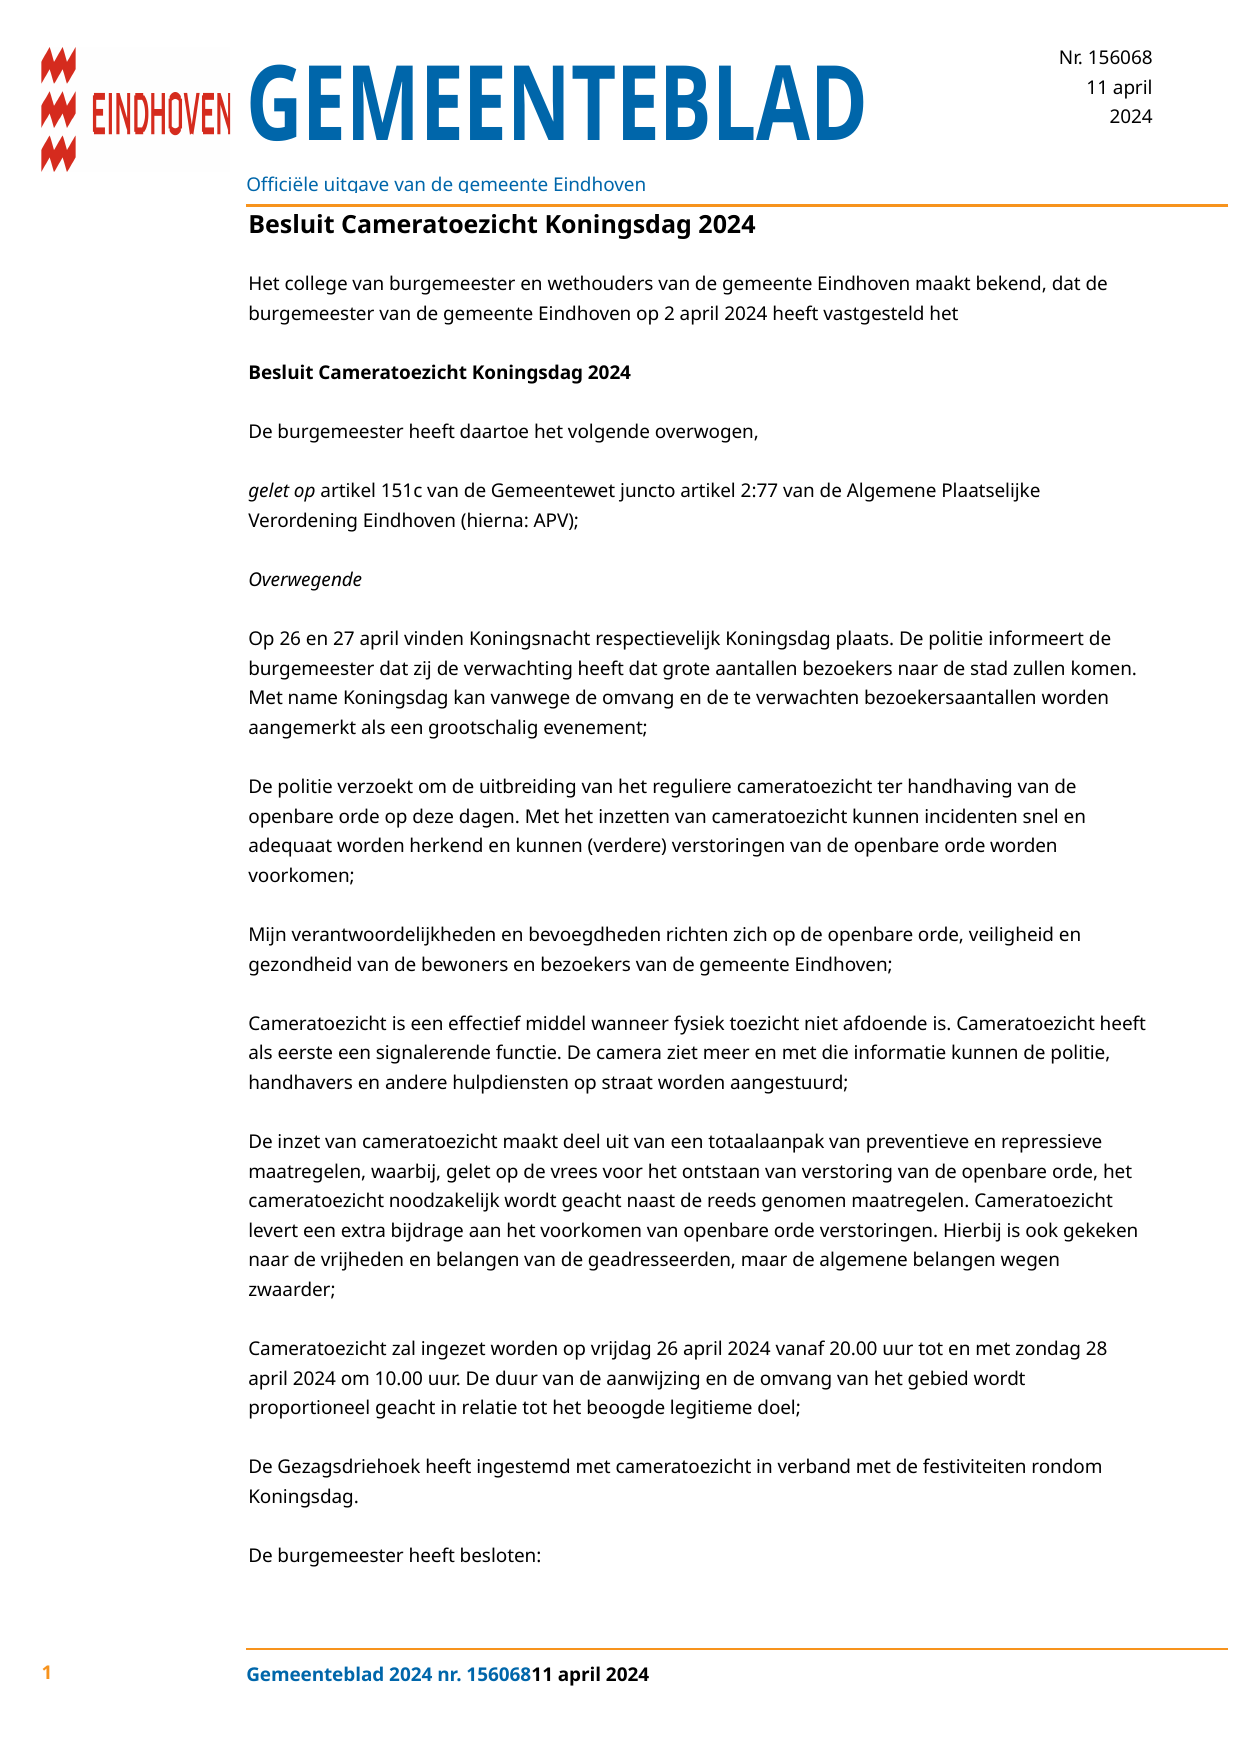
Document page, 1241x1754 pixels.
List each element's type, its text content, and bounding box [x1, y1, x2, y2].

picture [41, 47, 231, 172]
text Overwegende [248, 566, 1152, 592]
text Cameratoezicht zal ingezet worden op vrijdag 26 april 2024 vanaf 20.00 uur tot en met zondag 28 april 2024 om 10.00 uur. De duur van de aanwijzing en de omvang van het gebied wordt proportioneel geacht in relatie tot het beoogde legitieme doel; [248, 1335, 1152, 1420]
text De politie verzoekt om de uitbreiding van het reguliere cameratoezicht ter handhaving van de openbare orde op deze dagen. Met het inzetten van cameratoezicht kunnen incidenten snel en adequaat worden herkend en kunnen (verdere) verstoringen van de openbare orde worden voorkomen; [248, 773, 1152, 888]
text De Gezagsdriehoek heeft ingestemd met cameratoezicht in verband met de festiviteiten rondom Koningsdag. [248, 1454, 1152, 1509]
text Besluit Cameratoezicht Koningsdag 2024 [248, 207, 1152, 241]
text Mijn verantwoordelijkheden en bevoegdheden richten zich op de openbare orde, veiligheid en gezondheid van de bewoners en bezoekers van de gemeente Eindhoven; [248, 921, 1152, 976]
text Het college van burgemeester en wethouders van de gemeente Eindhoven maakt bekend, dat de burgemeester van de gemeente Eindhoven op 2 april 2024 heeft vastgesteld het [248, 270, 1152, 326]
text De burgemeester heeft besloten: [248, 1542, 1152, 1568]
text Besluit Cameratoezicht Koningsdag 2024 [248, 359, 1152, 385]
text De burgemeester heeft daartoe het volgende overwogen, [248, 418, 1152, 444]
text Op 26 en 27 april vinden Koningsnacht respectievelijk Koningsdag plaats. De politie informeert de burgemeester dat zij de verwachting heeft dat grote aantallen bezoekers naar de stad zullen komen. Met name Koningsdag kan vanwege de omvang en de te verwachten bezoekersaantallen worden aangemerkt als een grootschalig evenement; [248, 625, 1152, 740]
text Cameratoezicht is een effectief middel wanneer fysiek toezicht niet afdoende is. Cameratoezicht heeft als eerste een signalerende functie. De camera ziet meer en met die informatie kunnen de politie, handhavers en andere hulpdiensten op straat worden aangestuurd; [248, 1010, 1152, 1095]
text De inzet van cameratoezicht maakt deel uit van een totaalaanpak van preventieve en repressieve maatregelen, waarbij, gelet op de vrees voor het ontstaan van verstoring van de openbare orde, het cameratoezicht noodzakelijk wordt geacht naast de reeds genomen maatregelen. Cameratoezicht levert een extra bijdrage aan het voorkomen van openbare orde verstoringen. Hierbij is ook gekeken naar de vrijheden en belangen van de geadresseerden, maar de algemene belangen wegen zwaarder; [248, 1128, 1152, 1302]
text gelet op artikel 151c van de Gemeentewet juncto artikel 2:77 van de Algemene Plaatselijke Verordening Eindhoven (hierna: APV); [248, 477, 1152, 533]
